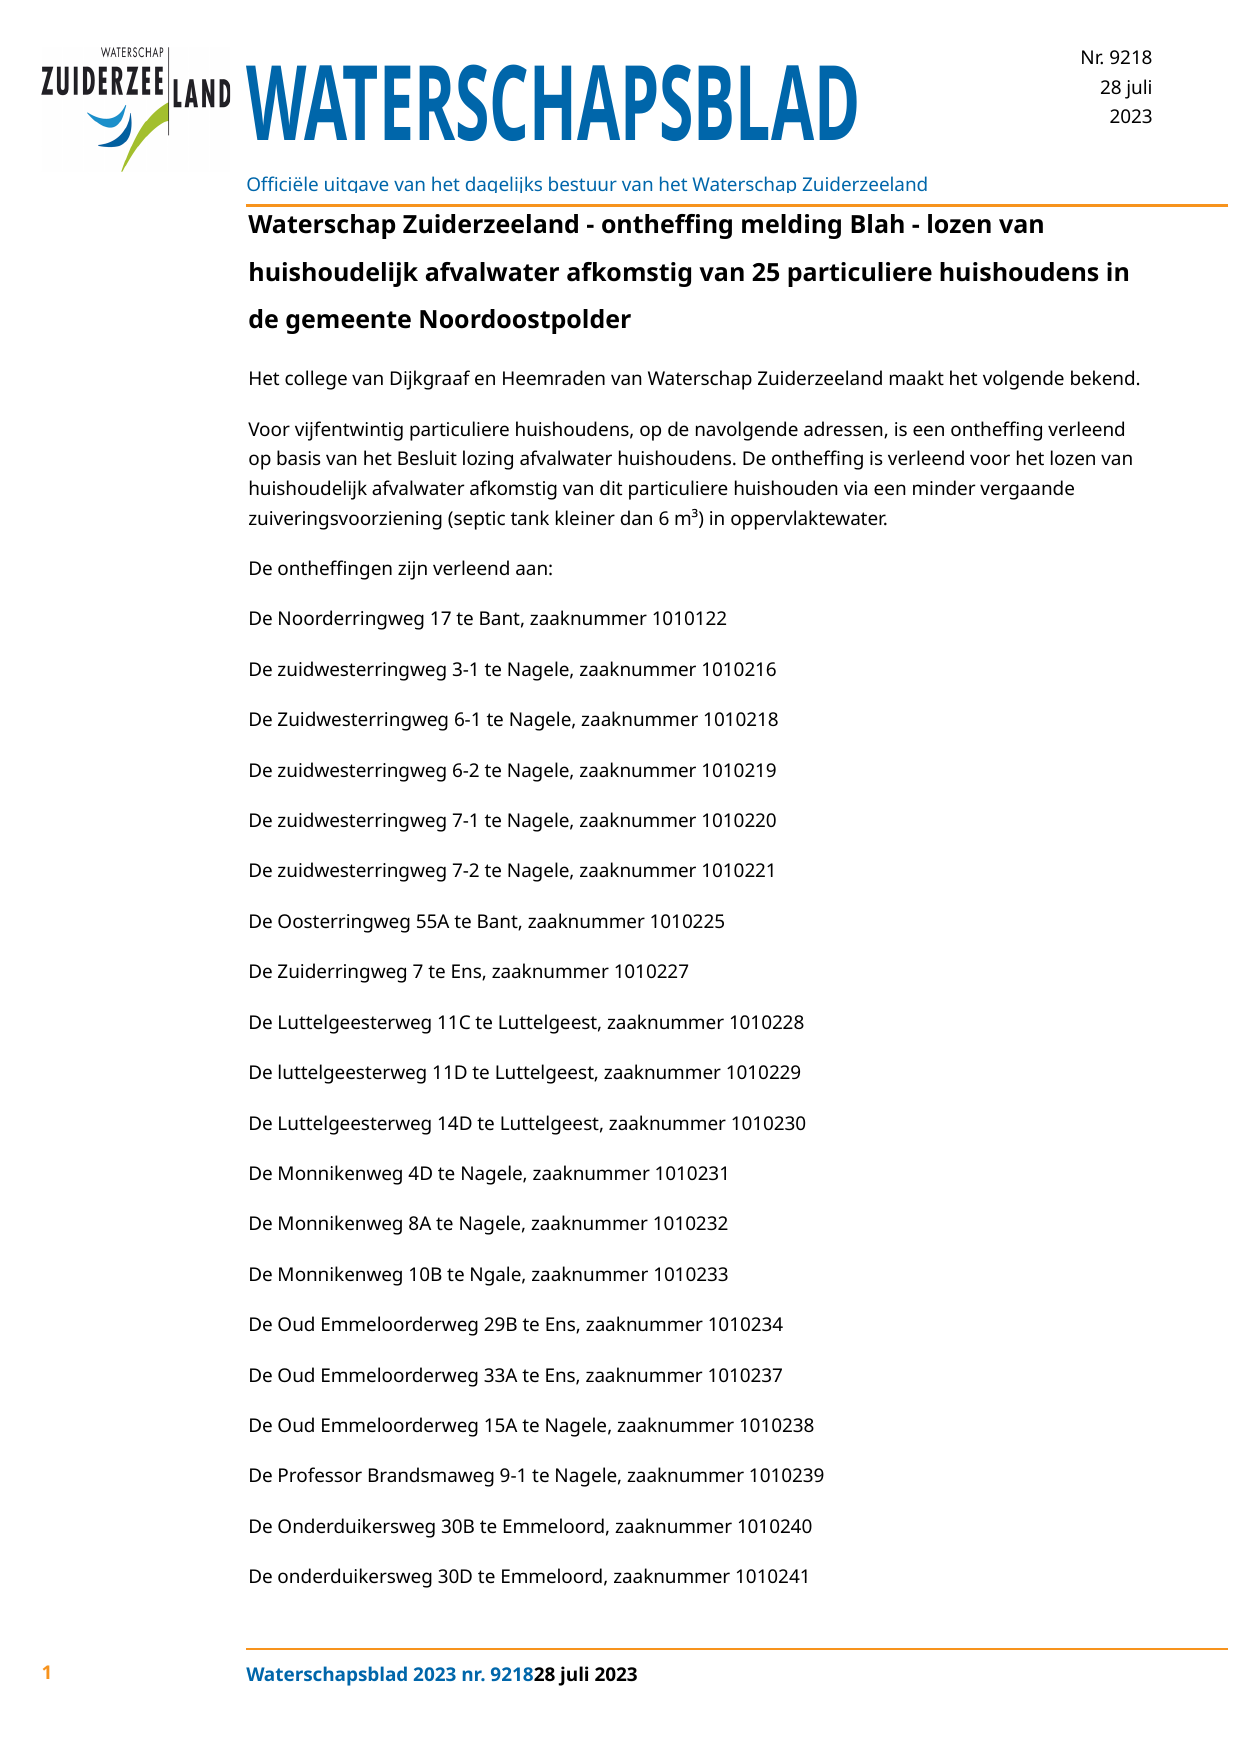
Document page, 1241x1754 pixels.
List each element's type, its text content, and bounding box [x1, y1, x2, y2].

text De onderduikersweg 30D te Emmeloord, zaaknummer 1010241 [248, 1563, 1152, 1589]
text De zuidwesterringweg 3-1 te Nagele, zaaknummer 1010216 [248, 656, 1152, 682]
text De luttelgeesterweg 11D te Luttelgeest, zaaknummer 1010229 [248, 1059, 1152, 1085]
text De zuidwesterringweg 7-1 te Nagele, zaaknummer 1010220 [248, 807, 1152, 833]
text De Noorderringweg 17 te Bant, zaaknummer 1010122 [248, 606, 1152, 631]
text Voor vijfentwintig particuliere huishoudens, op de navolgende adressen, is een ontheffing verleend op basis van het Besluit lozing afvalwater huishoudens. De ontheffing is verleend voor het lozen van huishoudelijk afvalwater afkomstig van dit particuliere huishouden via een minder vergaande zuiveringsvoorziening (septic tank kleiner dan 6 m³) in oppervlaktewater. [248, 416, 1152, 530]
text Waterschap Zuiderzeeland - ontheffing melding Blah - lozen van huishoudelijk afvalwater afkomstig van 25 particuliere huishoudens in de gemeente Noordoostpolder [248, 207, 1152, 336]
text De Oud Emmeloorderweg 29B te Ens, zaaknummer 1010234 [248, 1311, 1152, 1337]
text Het college van Dijkgraaf en Heemraden van Waterschap Zuiderzeeland maakt het volgende bekend. [248, 366, 1152, 391]
text De Zuiderringweg 7 te Ens, zaaknummer 1010227 [248, 958, 1152, 984]
text De Professor Brandsmaweg 9-1 te Nagele, zaaknummer 1010239 [248, 1463, 1152, 1488]
text De Onderduikersweg 30B te Emmeloord, zaaknummer 1010240 [248, 1513, 1152, 1539]
text De Oud Emmeloorderweg 33A te Ens, zaaknummer 1010237 [248, 1362, 1152, 1387]
text De zuidwesterringweg 7-2 te Nagele, zaaknummer 1010221 [248, 858, 1152, 883]
text De Monnikenweg 10B te Ngale, zaaknummer 1010233 [248, 1261, 1152, 1287]
text De zuidwesterringweg 6-2 te Nagele, zaaknummer 1010219 [248, 757, 1152, 782]
text De Monnikenweg 8A te Nagele, zaaknummer 1010232 [248, 1211, 1152, 1236]
text De Monnikenweg 4D te Nagele, zaaknummer 1010231 [248, 1160, 1152, 1186]
text De Zuidwesterringweg 6-1 te Nagele, zaaknummer 1010218 [248, 706, 1152, 732]
text De Luttelgeesterweg 11C te Luttelgeest, zaaknummer 1010228 [248, 1009, 1152, 1034]
text De Luttelgeesterweg 14D te Luttelgeest, zaaknummer 1010230 [248, 1110, 1152, 1135]
text De ontheffingen zijn verleend aan: [248, 555, 1152, 581]
text De Oud Emmeloorderweg 15A te Nagele, zaaknummer 1010238 [248, 1412, 1152, 1438]
picture [41, 47, 231, 172]
text De Oosterringweg 55A te Bant, zaaknummer 1010225 [248, 908, 1152, 934]
